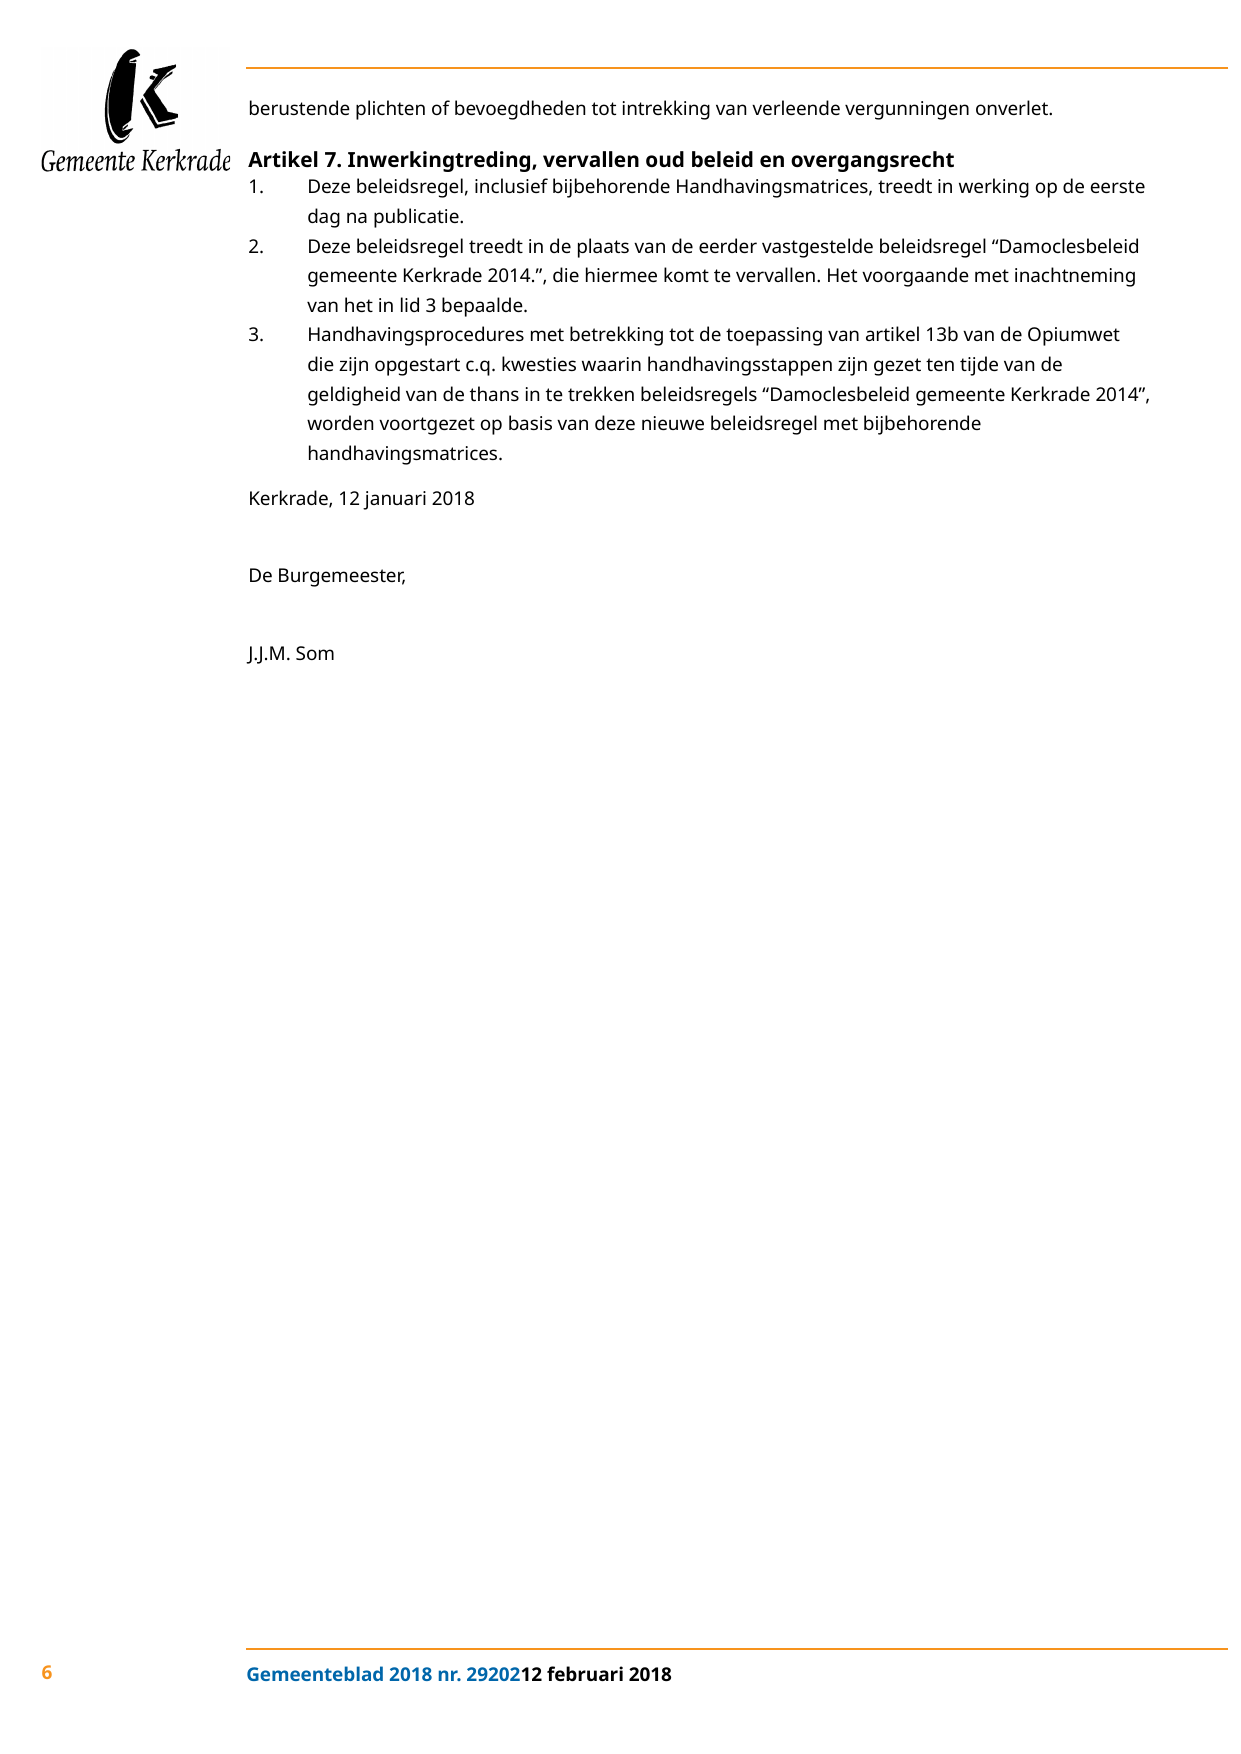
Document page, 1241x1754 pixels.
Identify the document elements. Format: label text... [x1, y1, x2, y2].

text berustende plichten of bevoegdheden tot intrekking van verleende vergunningen onverlet. [248, 95, 1152, 121]
list Deze beleidsregel treedt in de plaats van de eerder vastgestelde beleidsregel “Damoclesbeleid gemeente Kerkrade 2014.”, die hiermee komt te vervallen. Het voorgaande met inachtneming van het in lid 3 bepaalde. [248, 233, 1152, 318]
text De Burgemeester, [248, 563, 1152, 588]
text Artikel 7. Inwerkingtreding, vervallen oud beleid en overgangsrecht [248, 145, 1152, 174]
list Handhavingsprocedures met betrekking tot de toepassing van artikel 13b van de Opiumwet die zijn opgestart c.q. kwesties waarin handhavingsstappen zijn gezet ten tijde van de geldigheid van de thans in te trekken beleidsregels “Damoclesbeleid gemeente Kerkrade 2014”, worden voortgezet op basis van deze nieuwe beleidsregel met bijbehorende handhavingsmatrices. [248, 322, 1152, 466]
text Kerkrade, 12 januari 2018 [248, 486, 1152, 511]
list Deze beleidsregel, inclusief bijbehorende Handhavingsmatrices, treedt in werking op de eerste dag na publicatie. [248, 174, 1152, 229]
text J.J.M. Som [248, 640, 1152, 666]
picture [41, 47, 231, 172]
